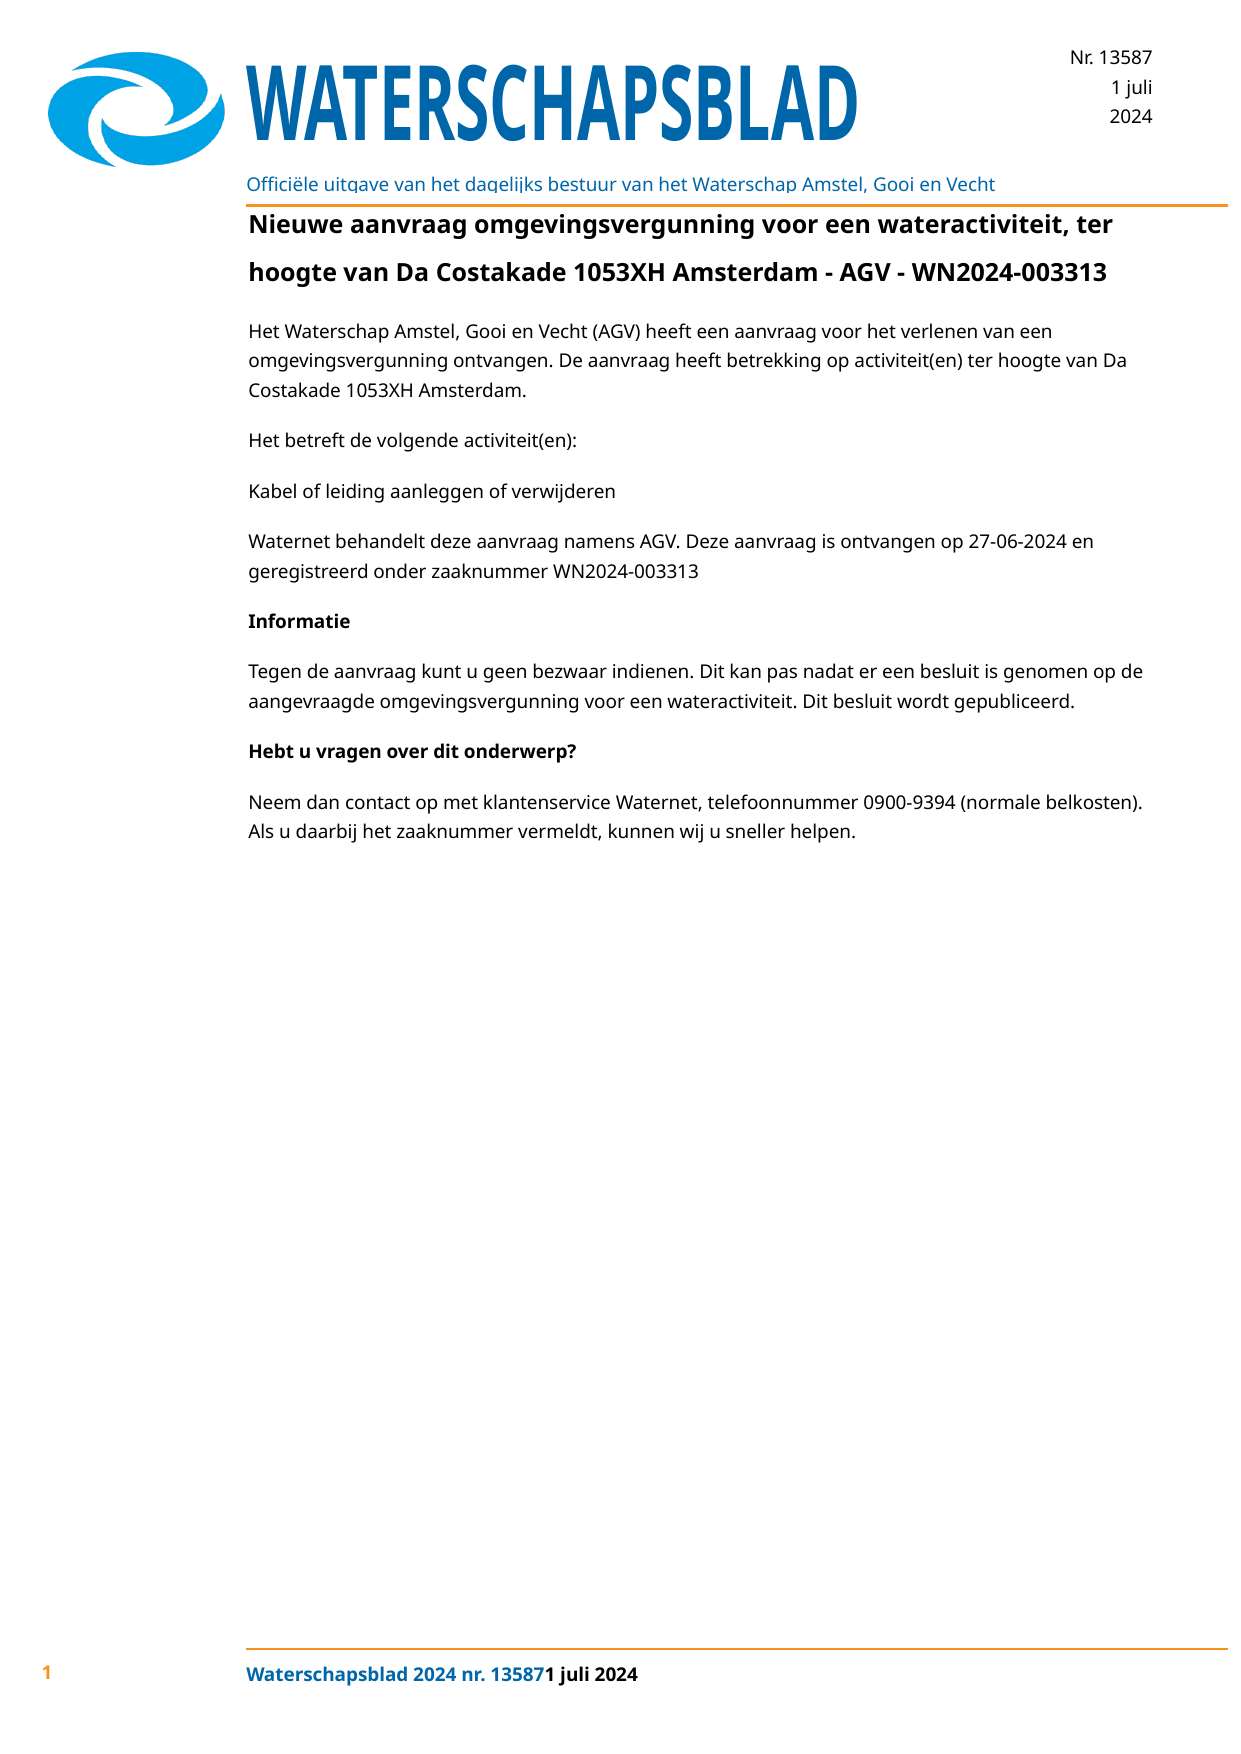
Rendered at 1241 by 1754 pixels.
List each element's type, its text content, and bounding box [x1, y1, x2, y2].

picture [41, 47, 231, 172]
text Kabel of leiding aanleggen of verwijderen [248, 478, 1152, 504]
text Tegen de aanvraag kunt u geen bezwaar indienen. Dit kan pas nadat er een besluit is genomen op de aangevraagde omgevingsvergunning voor een wateractiviteit. Dit besluit wordt gepubliceerd. [248, 659, 1152, 714]
text Informatie [248, 608, 1152, 634]
text Hebt u vragen over dit onderwerp? [248, 739, 1152, 764]
text Waternet behandelt deze aanvraag namens AGV. Deze aanvraag is ontvangen op 27-06-2024 en geregistreerd onder zaaknummer WN2024-003313 [248, 528, 1152, 584]
text Neem dan contact op met klantenservice Waternet, telefoonnummer 0900-9394 (normale belkosten). Als u daarbij het zaaknummer vermeldt, kunnen wij u sneller helpen. [248, 789, 1152, 844]
text Het Waterschap Amstel, Gooi en Vecht (AGV) heeft een aanvraag voor het verlenen van een omgevingsvergunning ontvangen. De aanvraag heeft betrekking op activiteit(en) ter hoogte van Da Costakade 1053XH Amsterdam. [248, 318, 1152, 403]
text Het betreft de volgende activiteit(en): [248, 427, 1152, 453]
text Nieuwe aanvraag omgevingsvergunning voor een wateractiviteit, ter hoogte van Da Costakade 1053XH Amsterdam - AGV - WN2024-003313 [248, 207, 1152, 288]
